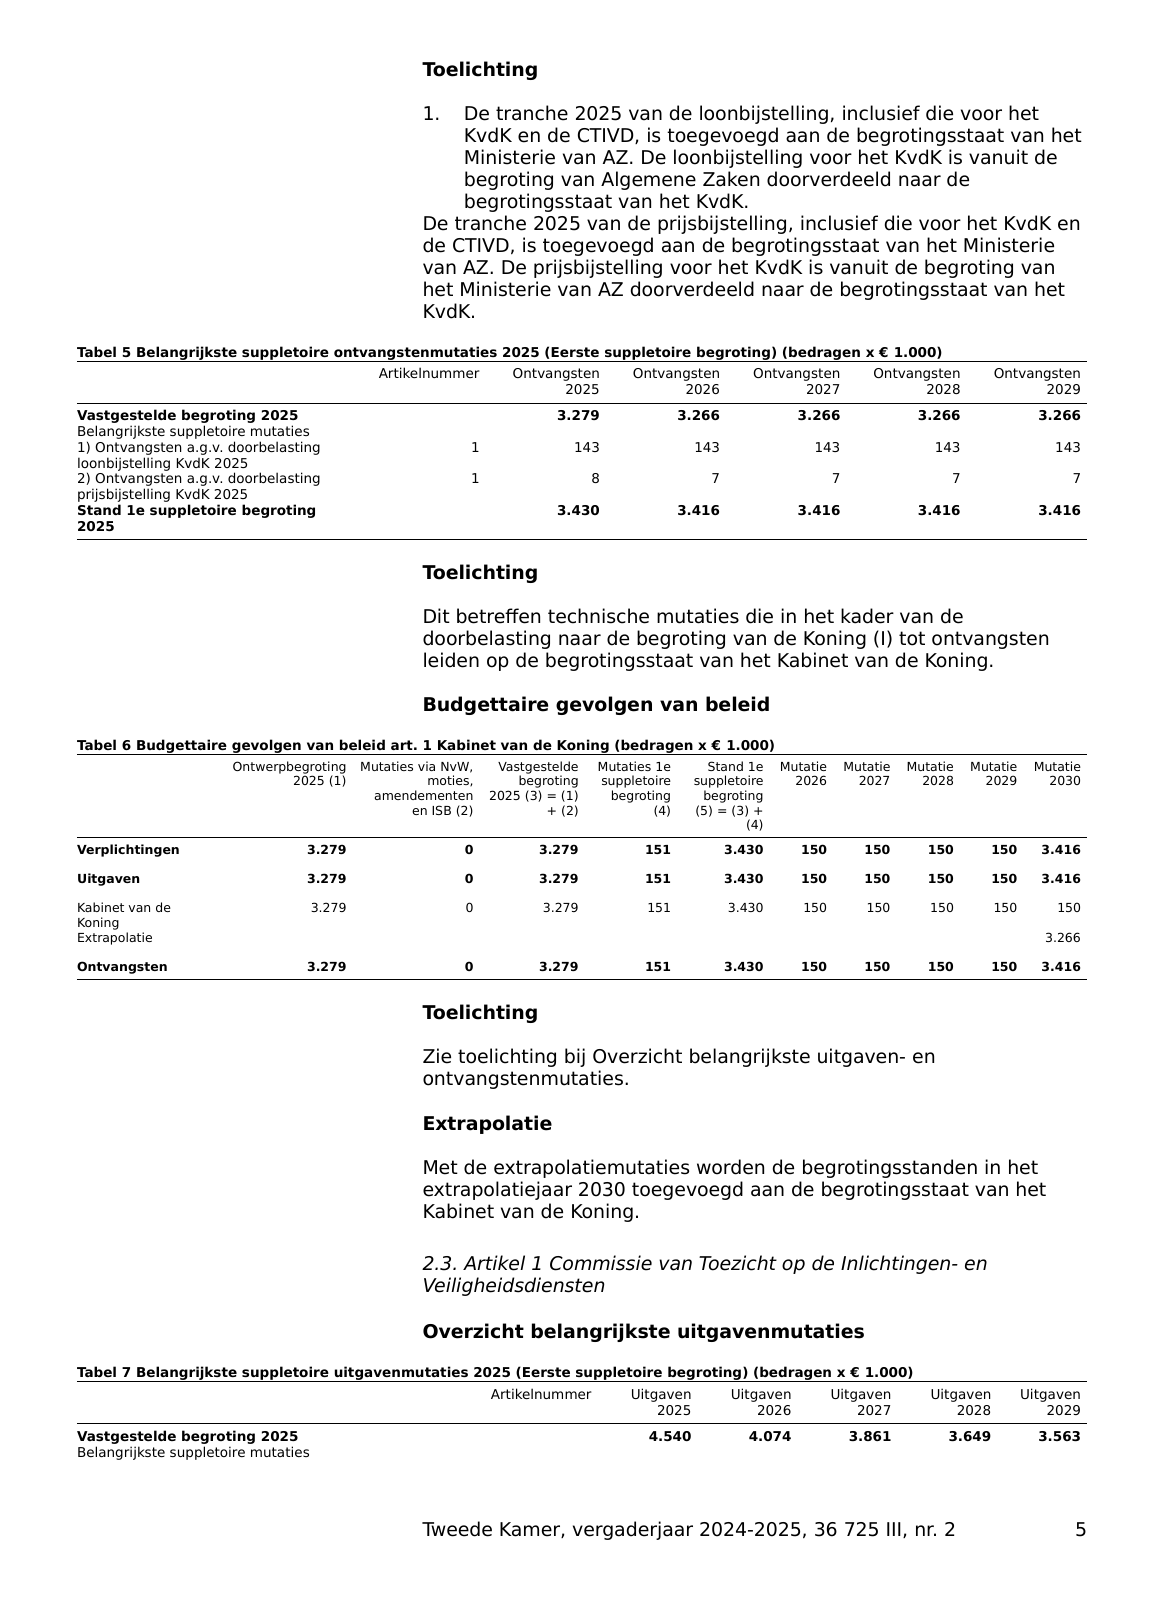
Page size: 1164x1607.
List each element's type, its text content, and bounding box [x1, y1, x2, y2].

table_cell [352, 858, 479, 872]
table_cell 150 [960, 960, 1023, 979]
table_cell 3.279 [479, 838, 584, 857]
table_cell Ontvangsten 2028 [846, 362, 966, 402]
table_cell Uitgaven [77, 872, 207, 887]
table_cell [77, 858, 207, 872]
table_cell Stand 1e suppletoire begroting (5) = (3) + (4) [677, 755, 769, 837]
table_cell 150 [833, 960, 896, 979]
table_cell 3.430 [677, 901, 769, 930]
table_cell 150 [896, 838, 959, 857]
table_cell [896, 858, 959, 872]
table_cell 3.430 [677, 960, 769, 979]
table_cell 150 [769, 872, 833, 887]
table_cell Vastgestelde begroting 2025 (3) = (1) + (2) [479, 755, 584, 837]
table_header Tabel 5 Belangrijkste suppletoire ontvangstenmutaties 2025 (Eerste suppletoire begroting) (bedragen x € 1.000) [77, 345, 1087, 361]
table_cell [485, 424, 606, 440]
table_cell 3.416 [1023, 960, 1087, 979]
table_cell [338, 404, 485, 424]
table_cell [833, 945, 896, 959]
table_cell 2) Ontvangsten a.g.v. doorbelasting prijsbijstelling KvdK 2025 [77, 471, 338, 503]
table_cell 150 [896, 901, 959, 930]
table_cell 143 [606, 440, 726, 471]
table_cell 7 [846, 471, 966, 503]
table_cell [960, 930, 1023, 945]
table_cell 8 [485, 471, 606, 503]
table_cell Vastgestelde begroting 2025 [77, 404, 338, 424]
table_cell 3.416 [966, 503, 1087, 539]
table_cell 143 [966, 440, 1087, 471]
subtitle Extrapolatie [422, 1112, 1087, 1134]
table_cell [960, 887, 1023, 901]
table_cell [677, 945, 769, 959]
table_cell 3.266 [1023, 930, 1087, 945]
table_cell 1 [338, 471, 485, 503]
table_cell Ontwerpbegroting 2025 (1) [207, 755, 352, 837]
table_cell Artikelnummer [437, 1382, 597, 1423]
table_header Tabel 6 Budgettaire gevolgen van beleid art. 1 Kabinet van de Koning (bedragen x € 1.000) [77, 738, 1087, 754]
text 1. De tranche 2025 van de loonbijstelling, inclusief die voor het KvdK en de CTIVD, is toegevoegd aan de begrotingsstaat van het Ministerie van AZ. De loonbijstelling voor het KvdK is vanuit de begroting van Algemene Zaken doorverdeeld naar de begrotingsstaat van het KvdK. [422, 103, 1087, 213]
subtitle Overzicht belangrijkste uitgavenmutaties [422, 1321, 1087, 1343]
table_cell 3.430 [485, 503, 606, 539]
table_cell [833, 930, 896, 945]
table_cell [437, 1444, 597, 1460]
table_cell [352, 945, 479, 959]
table_cell [77, 1382, 437, 1423]
table_cell 7 [606, 471, 726, 503]
table_cell [77, 362, 338, 402]
table_cell [77, 755, 207, 837]
table_cell 3.279 [485, 404, 606, 424]
subtitle Budgettaire gevolgen van beleid [422, 694, 1087, 716]
table_cell 0 [352, 960, 479, 979]
table_cell [584, 945, 677, 959]
table_cell 3.416 [846, 503, 966, 539]
subtitle 2.3. Artikel 1 Commissie van Toezicht op de Inlichtingen- en Veiligheidsdiensten [422, 1252, 1087, 1296]
table_cell [338, 424, 485, 440]
table_cell Extrapolatie [77, 930, 207, 945]
table_cell 3.279 [479, 960, 584, 979]
table_cell Ontvangsten 2029 [966, 362, 1087, 402]
table_cell 150 [833, 838, 896, 857]
table_cell [77, 945, 207, 959]
table_cell [769, 887, 833, 901]
table_cell 150 [960, 872, 1023, 887]
table_cell [960, 945, 1023, 959]
table_cell Mutatie 2029 [960, 755, 1023, 837]
table_cell [479, 858, 584, 872]
subtitle Toelichting [422, 1002, 1087, 1024]
table_cell [207, 887, 352, 901]
table_cell [584, 858, 677, 872]
table_cell [797, 1444, 897, 1460]
table_cell 143 [846, 440, 966, 471]
table_cell [1023, 858, 1087, 872]
text De tranche 2025 van de prijsbijstelling, inclusief die voor het KvdK en de CTIVD, is toegevoegd aan de begrotingsstaat van het Ministerie van AZ. De prijsbijstelling voor het KvdK is vanuit de begroting van het Ministerie van AZ doorverdeeld naar de begrotingsstaat van het KvdK. [422, 213, 1087, 323]
table_cell [677, 930, 769, 945]
table_cell 0 [352, 872, 479, 887]
table_cell 150 [833, 872, 896, 887]
table_cell 150 [896, 872, 959, 887]
table_cell 3.416 [1023, 838, 1087, 857]
table_cell [352, 930, 479, 945]
table_cell 3.861 [797, 1424, 897, 1444]
table_cell 3.563 [997, 1424, 1087, 1444]
table_cell Ontvangsten 2027 [726, 362, 846, 402]
table_cell [769, 930, 833, 945]
table_cell [77, 887, 207, 901]
table_cell 3.279 [207, 901, 352, 930]
table_cell 151 [584, 872, 677, 887]
table_cell 7 [726, 471, 846, 503]
table_cell [584, 887, 677, 901]
table_cell [677, 887, 769, 901]
table_cell Ontvangsten 2026 [606, 362, 726, 402]
text Dit betreffen technische mutaties die in het kader van de doorbelasting naar de begroting van de Koning (I) tot ontvangsten leiden op de begrotingsstaat van het Kabinet van de Koning. [422, 606, 1087, 672]
table_cell [479, 945, 584, 959]
table_cell 3.266 [846, 404, 966, 424]
table_cell 3.279 [479, 901, 584, 930]
table_cell [207, 858, 352, 872]
table_cell Uitgaven 2029 [997, 1382, 1087, 1423]
table_cell Uitgaven 2025 [597, 1382, 697, 1423]
table_cell 3.430 [677, 838, 769, 857]
table_cell 151 [584, 838, 677, 857]
table_cell [846, 424, 966, 440]
table_cell [833, 887, 896, 901]
table_cell 0 [352, 901, 479, 930]
table_cell Belangrijkste suppletoire mutaties [77, 1444, 437, 1460]
table_cell [1023, 945, 1087, 959]
table_cell Mutatie 2030 [1023, 755, 1087, 837]
table_cell 150 [833, 901, 896, 930]
table_cell Belangrijkste suppletoire mutaties [77, 424, 338, 440]
subtitle Toelichting [422, 562, 1087, 584]
table_cell [479, 930, 584, 945]
table_cell 150 [960, 838, 1023, 857]
table_cell [897, 1444, 997, 1460]
table_cell Stand 1e suppletoire begroting 2025 [77, 503, 338, 539]
table_cell 3.266 [966, 404, 1087, 424]
table_cell [1023, 887, 1087, 901]
table_cell 7 [966, 471, 1087, 503]
table_cell 3.430 [677, 872, 769, 887]
table_cell [896, 945, 959, 959]
table_cell 1) Ontvangsten a.g.v. doorbelasting loonbijstelling KvdK 2025 [77, 440, 338, 471]
table_cell Vastgestelde begroting 2025 [77, 1424, 437, 1444]
table_cell [896, 930, 959, 945]
table_cell Mutatie 2027 [833, 755, 896, 837]
table_cell 151 [584, 901, 677, 930]
table_cell Mutaties 1e suppletoire begroting (4) [584, 755, 677, 837]
table_cell [726, 424, 846, 440]
table_cell [352, 887, 479, 901]
table_cell [207, 945, 352, 959]
table_cell [479, 887, 584, 901]
table_cell [769, 945, 833, 959]
table_cell 143 [726, 440, 846, 471]
table_cell 150 [769, 960, 833, 979]
table_cell 3.279 [207, 960, 352, 979]
table_cell [677, 858, 769, 872]
table_cell Kabinet van de Koning [77, 901, 207, 930]
table_cell [960, 858, 1023, 872]
table_cell 150 [769, 901, 833, 930]
table_cell Mutatie 2026 [769, 755, 833, 837]
table_cell [833, 858, 896, 872]
text Zie toelichting bij Overzicht belangrijkste uitgaven- en ontvangstenmutaties. [422, 1046, 1087, 1090]
table_cell Uitgaven 2026 [697, 1382, 797, 1423]
table_cell 1 [338, 440, 485, 471]
table_cell [584, 930, 677, 945]
table_cell 3.279 [479, 872, 584, 887]
text Met de extrapolatiemutaties worden de begrotingsstanden in het extrapolatiejaar 2030 toegevoegd aan de begrotingsstaat van het Kabinet van de Koning. [422, 1157, 1087, 1222]
table_cell 4.540 [597, 1424, 697, 1444]
table_cell 143 [485, 440, 606, 471]
table_cell 3.649 [897, 1424, 997, 1444]
table_header Tabel 7 Belangrijkste suppletoire uitgavenmutaties 2025 (Eerste suppletoire begroting) (bedragen x € 1.000) [77, 1365, 1087, 1381]
table_cell 3.266 [726, 404, 846, 424]
table_cell 3.416 [606, 503, 726, 539]
table_cell 150 [769, 838, 833, 857]
table_cell [437, 1424, 597, 1444]
subtitle Toelichting [422, 59, 1087, 81]
table_cell Ontvangsten [77, 960, 207, 979]
table_cell [597, 1444, 697, 1460]
table_cell 3.266 [606, 404, 726, 424]
table_cell Ontvangsten 2025 [485, 362, 606, 402]
table_cell 3.416 [726, 503, 846, 539]
table_cell Uitgaven 2027 [797, 1382, 897, 1423]
table_cell [207, 930, 352, 945]
table_cell 151 [584, 960, 677, 979]
table_cell 0 [352, 838, 479, 857]
table_cell 4.074 [697, 1424, 797, 1444]
table_cell 3.279 [207, 872, 352, 887]
table_cell 3.416 [1023, 872, 1087, 887]
table_cell [338, 503, 485, 539]
table_cell Verplichtingen [77, 838, 207, 857]
table_cell 3.279 [207, 838, 352, 857]
table_cell Mutatie 2028 [896, 755, 959, 837]
table_cell [769, 858, 833, 872]
table_cell [697, 1444, 797, 1460]
table_cell [606, 424, 726, 440]
table_cell Mutaties via NvW, moties, amendementen en ISB (2) [352, 755, 479, 837]
table_cell [997, 1444, 1087, 1460]
table_cell 150 [896, 960, 959, 979]
table_cell Artikelnummer [338, 362, 485, 402]
table_cell 150 [960, 901, 1023, 930]
table_cell Uitgaven 2028 [897, 1382, 997, 1423]
table_cell [896, 887, 959, 901]
table_cell 150 [1023, 901, 1087, 930]
table_cell [966, 424, 1087, 440]
